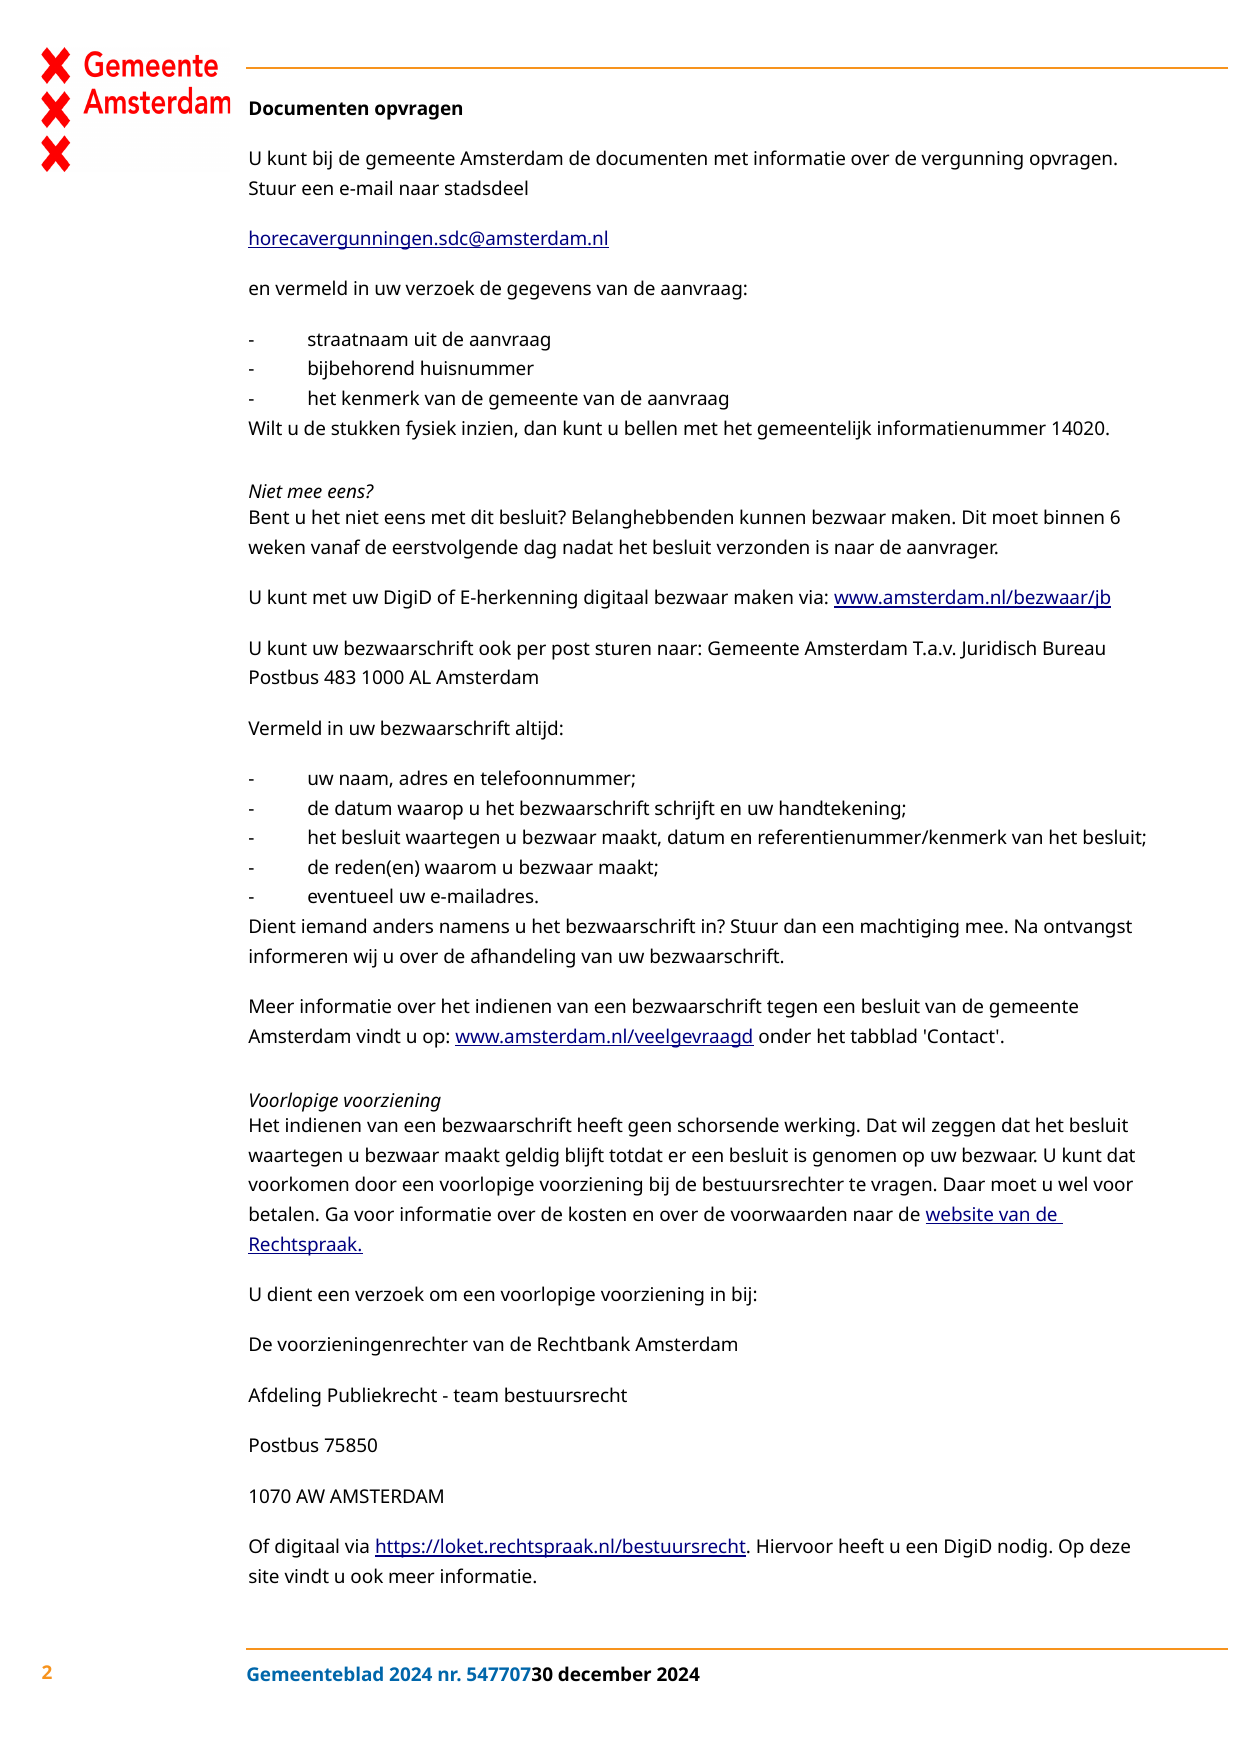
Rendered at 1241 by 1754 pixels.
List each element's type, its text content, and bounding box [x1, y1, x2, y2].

text Meer informatie over het indienen van een bezwaarschrift tegen een besluit van de gemeente Amsterdam vindt u op: www.amsterdam.nl/veelgevraagd onder het tabblad 'Contact'. [248, 993, 1152, 1048]
list de datum waarop u het bezwaarschrift schrijft en uw handtekening; [248, 795, 1152, 821]
text Postbus 75850 [248, 1432, 1152, 1458]
text De voorzieningenrechter van de Rechtbank Amsterdam [248, 1332, 1152, 1357]
picture [41, 47, 231, 172]
text Niet mee eens? [248, 479, 1152, 504]
list eventueel uw e-mailadres. [248, 884, 1152, 909]
text U dient een verzoek om een voorlopige voorziening in bij: [248, 1281, 1152, 1307]
text U kunt uw bezwaarschrift ook per post sturen naar: Gemeente Amsterdam T.a.v. Juridisch Bureau Postbus 483 1000 AL Amsterdam [248, 635, 1152, 690]
list de reden(en) waarom u bezwaar maakt; [248, 854, 1152, 880]
text horecavergunningen.sdc@amsterdam.nl [248, 225, 1152, 251]
text 1070 AW AMSTERDAM [248, 1483, 1152, 1509]
text Wilt u de stukken fysiek inzien, dan kunt u bellen met het gemeentelijk informatienummer 14020. [248, 415, 1152, 441]
text Afdeling Publiekrecht - team bestuursrecht [248, 1382, 1152, 1408]
text Vermeld in uw bezwaarschrift altijd: [248, 715, 1152, 741]
text Dient iemand anders namens u het bezwaarschrift in? Stuur dan een machtiging mee. Na ontvangst informeren wij u over de afhandeling van uw bezwaarschrift. [248, 913, 1152, 968]
text U kunt bij de gemeente Amsterdam de documenten met informatie over de vergunning opvragen. Stuur een e-mail naar stadsdeel [248, 145, 1152, 201]
text Of digitaal via https://loket.rechtspraak.nl/bestuursrecht. Hiervoor heeft u een DigiD nodig. Op deze site vindt u ook meer informatie. [248, 1533, 1152, 1589]
list het besluit waartegen u bezwaar maakt, datum en referentienummer/kenmerk van het besluit; [248, 824, 1152, 850]
text en vermeld in uw verzoek de gegevens van de aanvraag: [248, 276, 1152, 301]
text Voorlopige voorziening [248, 1087, 1152, 1112]
text Het indienen van een bezwaarschrift heeft geen schorsende werking. Dat wil zeggen dat het besluit waartegen u bezwaar maakt geldig blijft totdat er een besluit is genomen op uw bezwaar. U kunt dat voorkomen door een voorlopige voorziening bij de bestuursrechter te vragen. Daar moet u wel voor betalen. Ga voor informatie over de kosten en over de voorwaarden naar de website van de Rechtspraak. [248, 1112, 1152, 1257]
text U kunt met uw DigiD of E-herkenning digitaal bezwaar maken via: www.amsterdam.nl/bezwaar/jb [248, 584, 1152, 610]
text Bent u het niet eens met dit besluit? Belanghebbenden kunnen bezwaar maken. Dit moet binnen 6 weken vanaf de eerstvolgende dag nadat het besluit verzonden is naar de aanvrager. [248, 504, 1152, 560]
list straatnaam uit de aanvraag [248, 326, 1152, 352]
list uw naam, adres en telefoonnummer; [248, 765, 1152, 791]
list het kenmerk van de gemeente van de aanvraag [248, 385, 1152, 411]
text Documenten opvragen [248, 95, 1152, 121]
list bijbehorend huisnummer [248, 356, 1152, 381]
